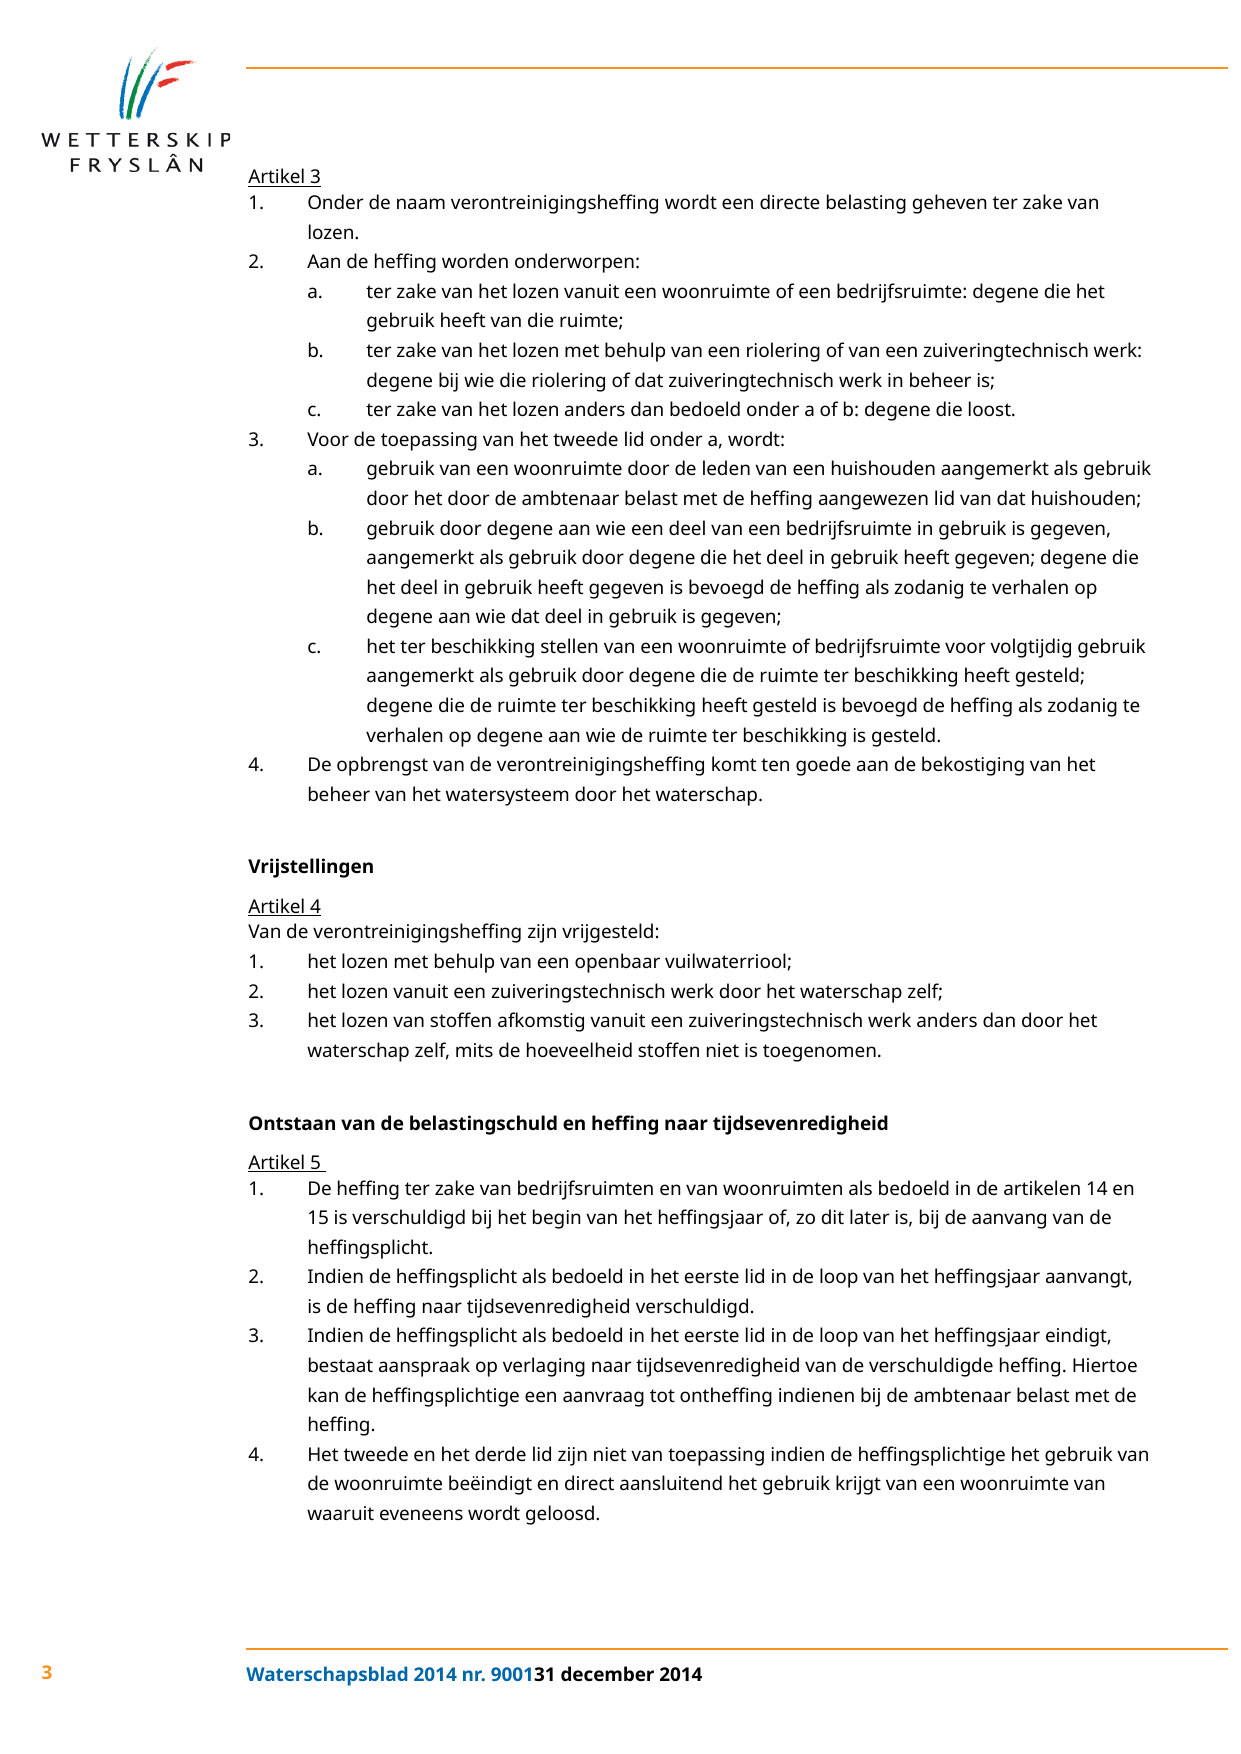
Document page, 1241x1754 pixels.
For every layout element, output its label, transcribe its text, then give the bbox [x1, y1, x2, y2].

list het lozen van stoffen afkomstig vanuit een zuiveringstechnisch werk anders dan door het waterschap zelf, mits de hoeveelheid stoffen niet is toegenomen. [248, 1007, 1152, 1063]
list ter zake van het lozen vanuit een woonruimte of een bedrijfsruimte: degene die het gebruik heeft van die ruimte; [307, 278, 1152, 333]
text Artikel 3 [248, 164, 1152, 189]
list De opbrengst van de verontreinigingsheffing komt ten goede aan de bekostiging van het beheer van het watersysteem door het waterschap. [248, 751, 1152, 807]
list Aan de heffing worden onderworpen: [248, 248, 1152, 274]
list De heffing ter zake van bedrijfsruimten en van woonruimten als bedoeld in de artikelen 14 en 15 is verschuldigd bij het begin van het heffingsjaar of, zo dit later is, bij de aanvang van de heffingsplicht. [248, 1175, 1152, 1260]
list ter zake van het lozen anders dan bedoeld onder a of b: degene die loost. [307, 396, 1152, 422]
list het ter beschikking stellen van een woonruimte of bedrijfsruimte voor volgtijdig gebruik aangemerkt als gebruik door degene die de ruimte ter beschikking heeft gesteld; degene die de ruimte ter beschikking heeft gesteld is bevoegd de heffing als zodanig te verhalen op degene aan wie de ruimte ter beschikking is gesteld. [307, 633, 1152, 748]
picture [41, 47, 231, 172]
list gebruik door degene aan wie een deel van een bedrijfsruimte in gebruik is gegeven, aangemerkt als gebruik door degene die het deel in gebruik heeft gegeven; degene die het deel in gebruik heeft gegeven is bevoegd de heffing als zodanig te verhalen op degene aan wie dat deel in gebruik is gegeven; [307, 515, 1152, 629]
list gebruik van een woonruimte door de leden van een huishouden aangemerkt als gebruik door het door de ambtenaar belast met de heffing aangewezen lid van dat huishouden; [307, 456, 1152, 511]
list het lozen met behulp van een openbaar vuilwaterriool; [248, 948, 1152, 974]
text Van de verontreinigingsheffing zijn vrijgesteld: [248, 919, 1152, 944]
list Indien de heffingsplicht als bedoeld in het eerste lid in de loop van het heffingsjaar eindigt, bestaat aanspraak op verlaging naar tijdsevenredigheid van de verschuldigde heffing. Hiertoe kan de heffingsplichtige een aanvraag tot ontheffing indienen bij de ambtenaar belast met de heffing. [248, 1323, 1152, 1437]
text Vrijstellingen [248, 854, 1152, 879]
text Ontstaan van de belastingschuld en heffing naar tijdsevenredigheid [248, 1110, 1152, 1136]
list Onder de naam verontreinigingsheffing wordt een directe belasting geheven ter zake van lozen. [248, 189, 1152, 245]
list ter zake van het lozen met behulp van een riolering of van een zuiveringtechnisch werk: degene bij wie die riolering of dat zuiveringtechnisch werk in beheer is; [307, 337, 1152, 393]
text Artikel 5 [248, 1149, 1152, 1175]
list Het tweede en het derde lid zijn niet van toepassing indien de heffingsplichtige het gebruik van de woonruimte beëindigt en direct aansluitend het gebruik krijgt van een woonruimte van waaruit eveneens wordt geloosd. [248, 1441, 1152, 1526]
text Artikel 4 [248, 893, 1152, 919]
list het lozen vanuit een zuiveringstechnisch werk door het waterschap zelf; [248, 978, 1152, 1004]
list Voor de toepassing van het tweede lid onder a, wordt: [248, 426, 1152, 452]
list Indien de heffingsplicht als bedoeld in het eerste lid in de loop van het heffingsjaar aanvangt, is de heffing naar tijdsevenredigheid verschuldigd. [248, 1263, 1152, 1319]
